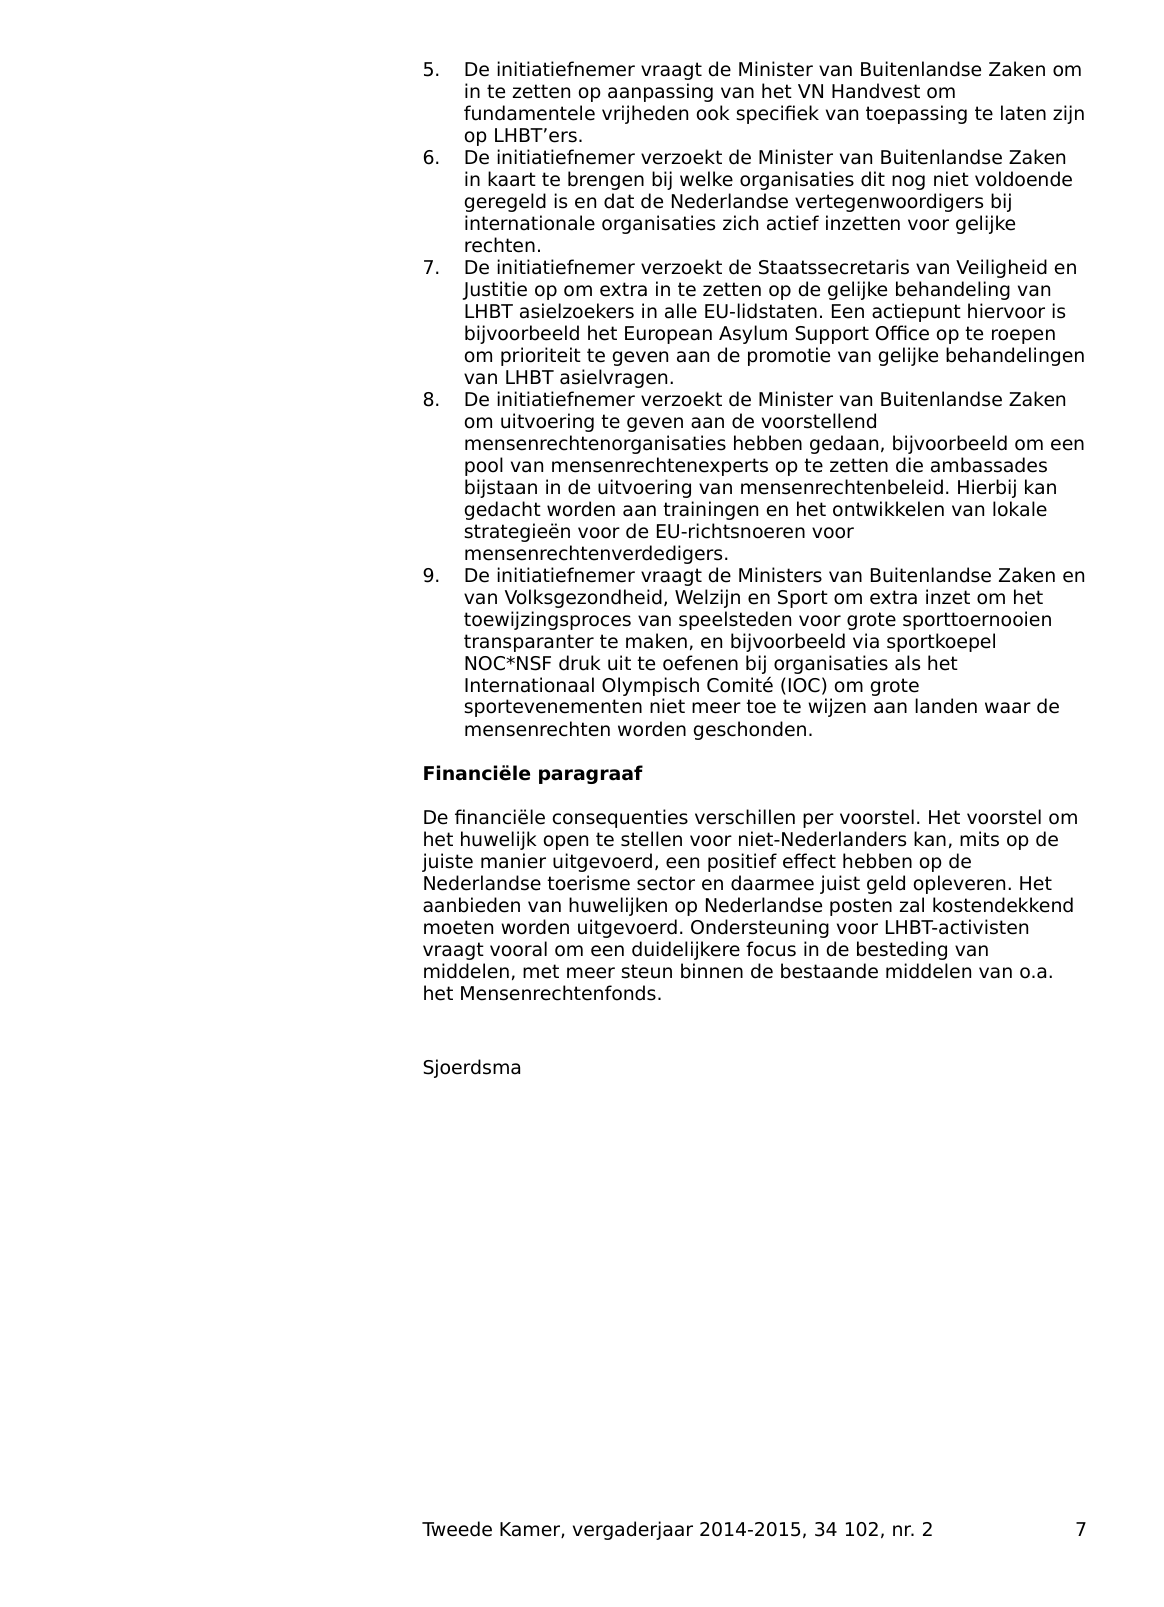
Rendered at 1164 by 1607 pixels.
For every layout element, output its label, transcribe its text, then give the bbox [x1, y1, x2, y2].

subtitle Financiële paragraaf [422, 763, 1087, 784]
text De financiële consequenties verschillen per voorstel. Het voorstel om het huwelijk open te stellen voor niet-Nederlanders kan, mits op de juiste manier uitgevoerd, een positief effect hebben op de Nederlandse toerisme sector en daarmee juist geld opleveren. Het aanbieden van huwelijken op Nederlandse posten zal kostendekkend moeten worden uitgevoerd. Ondersteuning voor LHBT-activisten vraagt vooral om een duidelijkere focus in de besteding van middelen, met meer steun binnen de bestaande middelen van o.a. het Mensenrechtenfonds. [422, 807, 1087, 1004]
text 7. De initiatiefnemer verzoekt de Staatssecretaris van Veiligheid en Justitie op om extra in te zetten op de gelijke behandeling van LHBT asielzoekers in alle EU-lidstaten. Een actiepunt hiervoor is bijvoorbeeld het European Asylum Support Office op te roepen om prioriteit te geven aan de promotie van gelijke behandelingen van LHBT asielvragen. [422, 257, 1087, 389]
text 9. De initiatiefnemer vraagt de Ministers van Buitenlandse Zaken en van Volksgezondheid, Welzijn en Sport om extra inzet om het toewijzingsproces van speelsteden voor grote sporttoernooien transparanter te maken, en bijvoorbeeld via sportkoepel NOC*NSF druk uit te oefenen bij organisaties als het Internationaal Olympisch Comité (IOC) om grote sportevenementen niet meer toe te wijzen aan landen waar de mensenrechten worden geschonden. [422, 564, 1087, 740]
text 6. De initiatiefnemer verzoekt de Minister van Buitenlandse Zaken in kaart te brengen bij welke organisaties dit nog niet voldoende geregeld is en dat de Nederlandse vertegenwoordigers bij internationale organisaties zich actief inzetten voor gelijke rechten. [422, 147, 1087, 257]
text 8. De initiatiefnemer verzoekt de Minister van Buitenlandse Zaken om uitvoering te geven aan de voorstellend mensenrechtenorganisaties hebben gedaan, bijvoorbeeld om een pool van mensenrechtenexperts op te zetten die ambassades bijstaan in de uitvoering van mensenrechtenbeleid. Hierbij kan gedacht worden aan trainingen en het ontwikkelen van lokale strategieën voor de EU-richtsnoeren voor mensenrechtenverdedigers. [422, 389, 1087, 564]
text Sjoerdsma [422, 1034, 1087, 1078]
text 5. De initiatiefnemer vraagt de Minister van Buitenlandse Zaken om in te zetten op aanpassing van het VN Handvest om fundamentele vrijheden ook specifiek van toepassing te laten zijn op LHBT’ers. [422, 59, 1087, 147]
